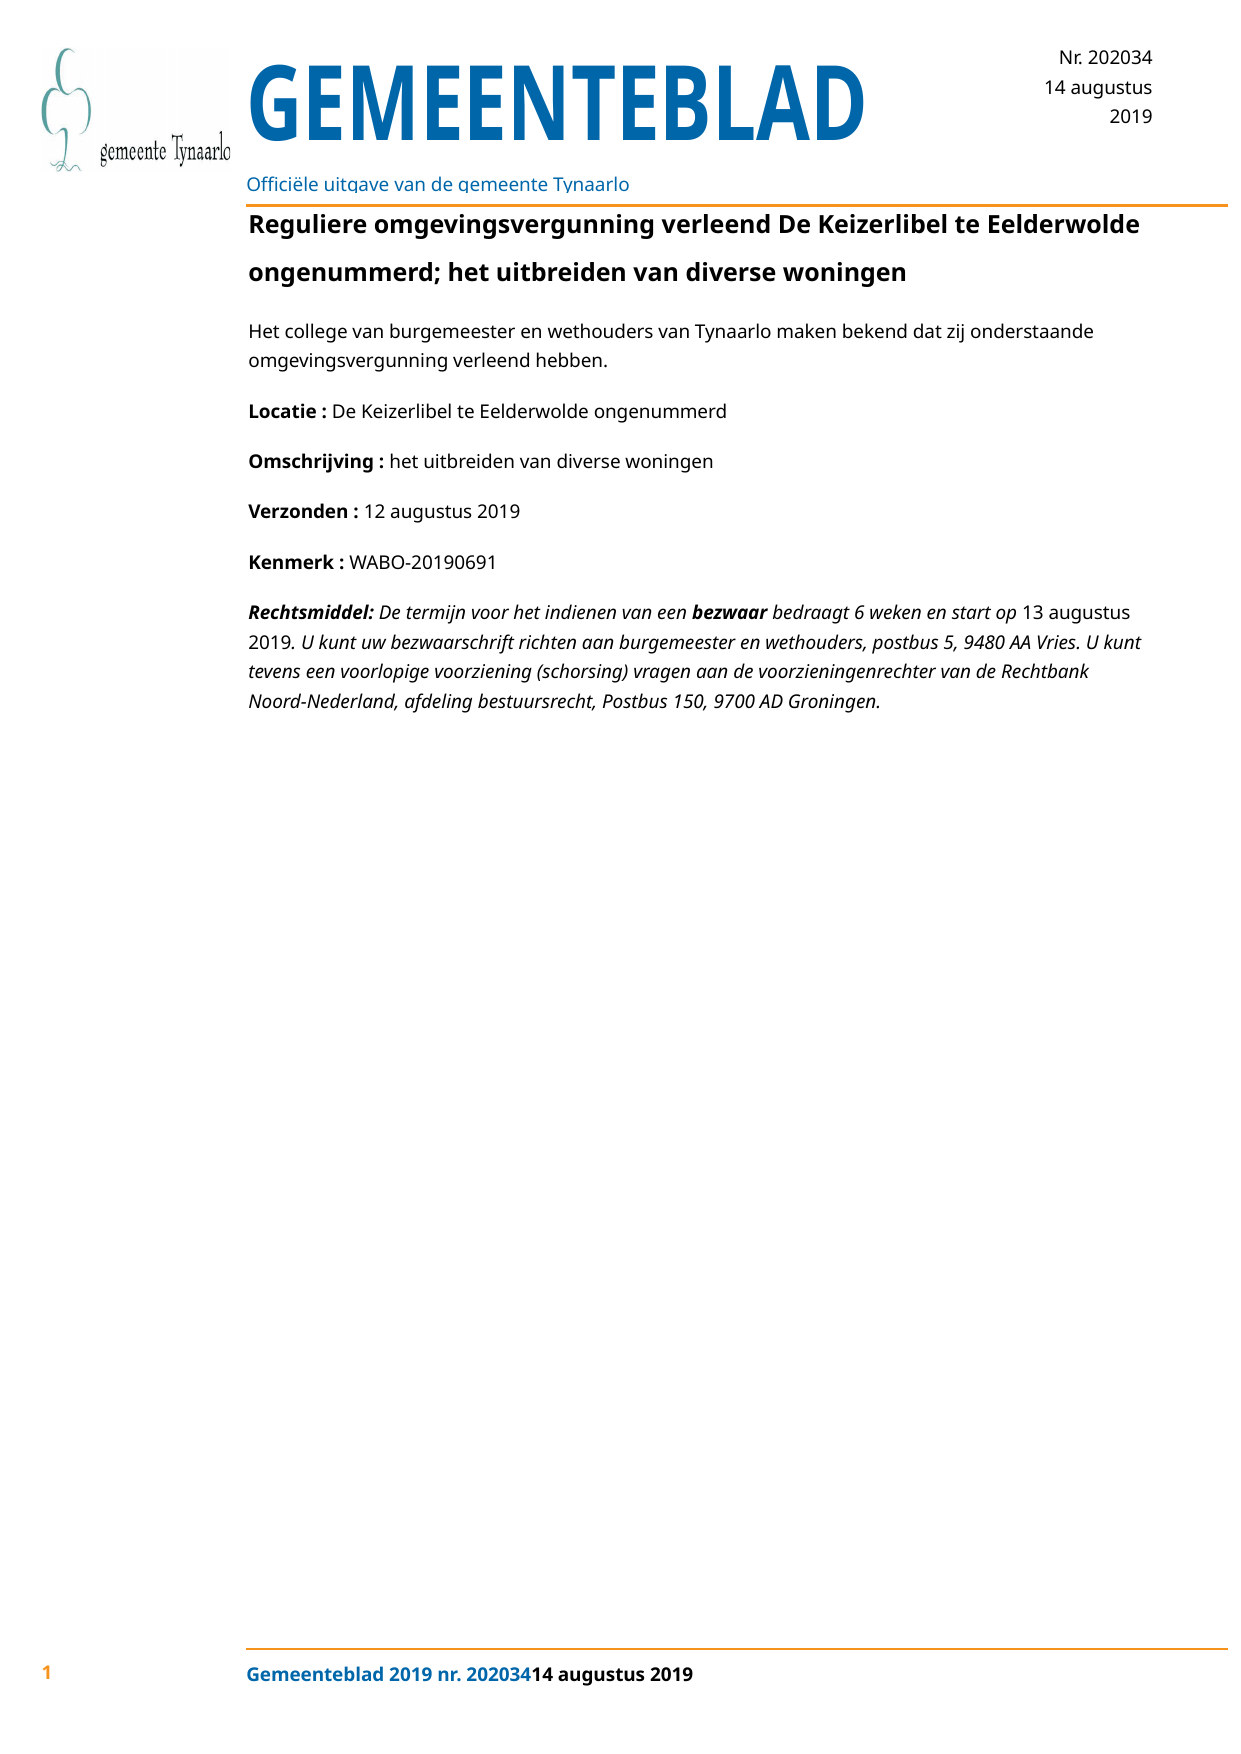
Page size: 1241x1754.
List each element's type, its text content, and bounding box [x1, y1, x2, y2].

text Omschrijving : het uitbreiden van diverse woningen [248, 448, 1152, 474]
picture [41, 47, 231, 172]
text Locatie : De Keizerlibel te Eelderwolde ongenummerd [248, 398, 1152, 424]
text Reguliere omgevingsvergunning verleend De Keizerlibel te Eelderwolde ongenummerd; het uitbreiden van diverse woningen [248, 207, 1152, 288]
text Verzonden : 12 augustus 2019 [248, 499, 1152, 524]
text Het college van burgemeester en wethouders van Tynaarlo maken bekend dat zij onderstaande omgevingsvergunning verleend hebben. [248, 318, 1152, 373]
text Rechtsmiddel: De termijn voor het indienen van een bezwaar bedraagt 6 weken en start op 13 augustus 2019. U kunt uw bezwaarschrift richten aan burgemeester en wethouders, postbus 5, 9480 AA Vries. U kunt tevens een voorlopige voorziening (schorsing) vragen aan de voorzieningenrechter van de Rechtbank Noord-Nederland, afdeling bestuursrecht, Postbus 150, 9700 AD Groningen. [248, 599, 1152, 714]
text Kenmerk : WABO-20190691 [248, 549, 1152, 575]
